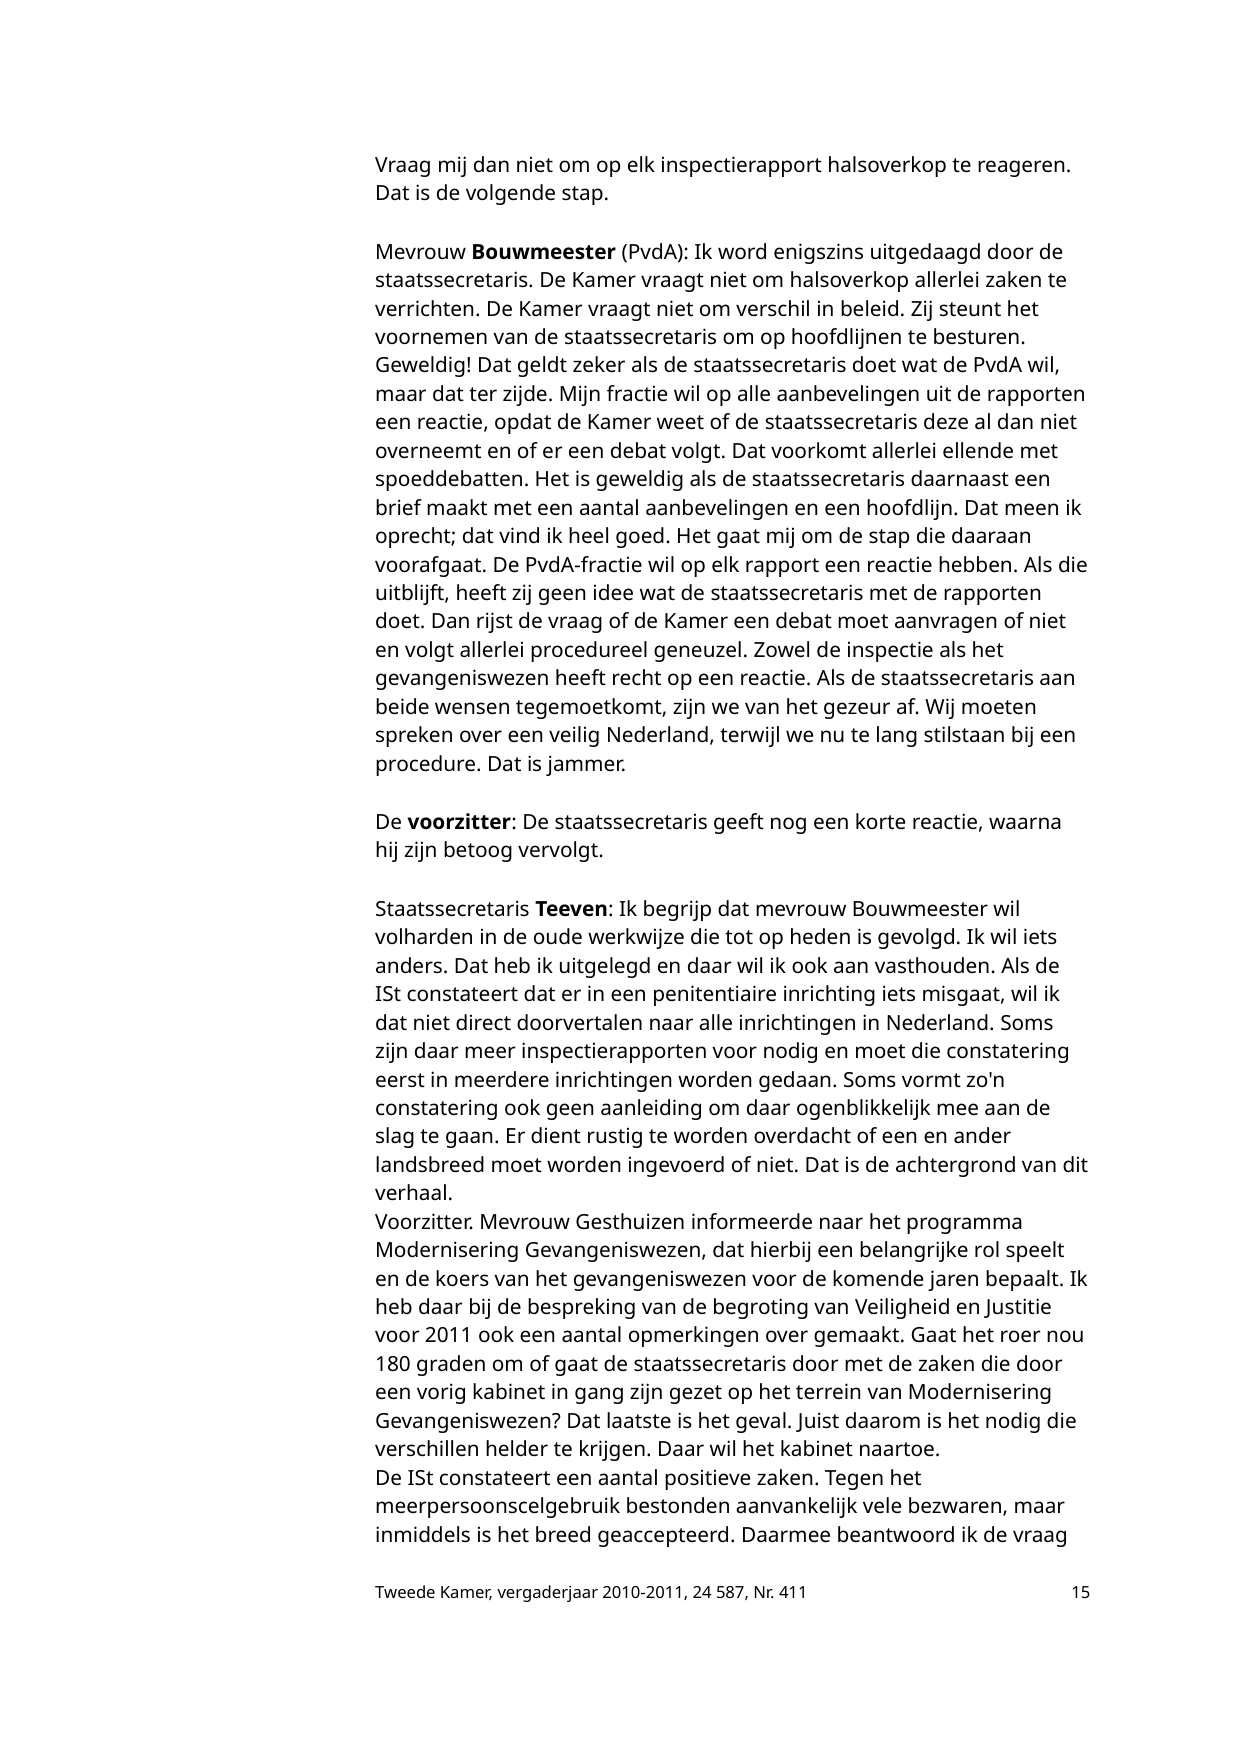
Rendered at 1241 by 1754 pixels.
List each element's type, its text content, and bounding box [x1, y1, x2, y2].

text Mevrouw Bouwmeester (PvdA): Ik word enigszins uitgedaagd door de staatssecretaris. De Kamer vraagt niet om halsoverkop allerlei zaken te verrichten. De Kamer vraagt niet om verschil in beleid. Zij steunt het voornemen van de staatssecretaris om op hoofdlijnen te besturen. Geweldig! Dat geldt zeker als de staatssecretaris doet wat de PvdA wil, maar dat ter zijde. Mijn fractie wil op alle aanbevelingen uit de rapporten een reactie, opdat de Kamer weet of de staatssecretaris deze al dan niet overneemt en of er een debat volgt. Dat voorkomt allerlei ellende met spoeddebatten. Het is geweldig als de staatssecretaris daarnaast een brief maakt met een aantal aanbevelingen en een hoofdlijn. Dat meen ik oprecht; dat vind ik heel goed. Het gaat mij om de stap die daaraan voorafgaat. De PvdA-fractie wil op elk rapport een reactie hebben. Als die uitblijft, heeft zij geen idee wat de staatssecretaris met de rapporten doet. Dan rijst de vraag of de Kamer een debat moet aanvragen of niet en volgt allerlei procedureel geneuzel. Zowel de inspectie als het gevangeniswezen heeft recht op een reactie. Als de staatssecretaris aan beide wensen tegemoetkomt, zijn we van het gezeur af. Wij moeten spreken over een veilig Nederland, terwijl we nu te lang stilstaan bij een procedure. Dat is jammer. [375, 237, 1090, 777]
text Voorzitter. Mevrouw Gesthuizen informeerde naar het programma Modernisering Gevangeniswezen, dat hierbij een belangrijke rol speelt en de koers van het gevangeniswezen voor de komende jaren bepaalt. Ik heb daar bij de bespreking van de begroting van Veiligheid en Justitie voor 2011 ook een aantal opmerkingen over gemaakt. Gaat het roer nou 180 graden om of gaat de staatssecretaris door met de zaken die door een vorig kabinet in gang zijn gezet op het terrein van Modernisering Gevangeniswezen? Dat laatste is het geval. Juist daarom is het nodig die verschillen helder te krijgen. Daar wil het kabinet naartoe. [375, 1207, 1090, 1463]
text Staatssecretaris Teeven: Ik begrijp dat mevrouw Bouwmeester wil volharden in de oude werkwijze die tot op heden is gevolgd. Ik wil iets anders. Dat heb ik uitgelegd en daar wil ik ook aan vasthouden. Als de ISt constateert dat er in een penitentiaire inrichting iets misgaat, wil ik dat niet direct doorvertalen naar alle inrichtingen in Nederland. Soms zijn daar meer inspectierapporten voor nodig en moet die constatering eerst in meerdere inrichtingen worden gedaan. Soms vormt zo'n constatering ook geen aanleiding om daar ogenblikkelijk mee aan de slag te gaan. Er dient rustig te worden overdacht of een en ander landsbreed moet worden ingevoerd of niet. Dat is de achtergrond van dit verhaal. [375, 894, 1090, 1207]
text De voorzitter: De staatssecretaris geeft nog een korte reactie, waarna hij zijn betoog vervolgt. [375, 807, 1090, 864]
text Vraag mij dan niet om op elk inspectierapport halsoverkop te reageren. Dat is de volgende stap. [375, 150, 1090, 207]
text De ISt constateert een aantal positieve zaken. Tegen het meerpersoonscelgebruik bestonden aanvankelijk vele bezwaren, maar inmiddels is het breed geaccepteerd. Daarmee beantwoord ik de vraag [375, 1463, 1090, 1548]
